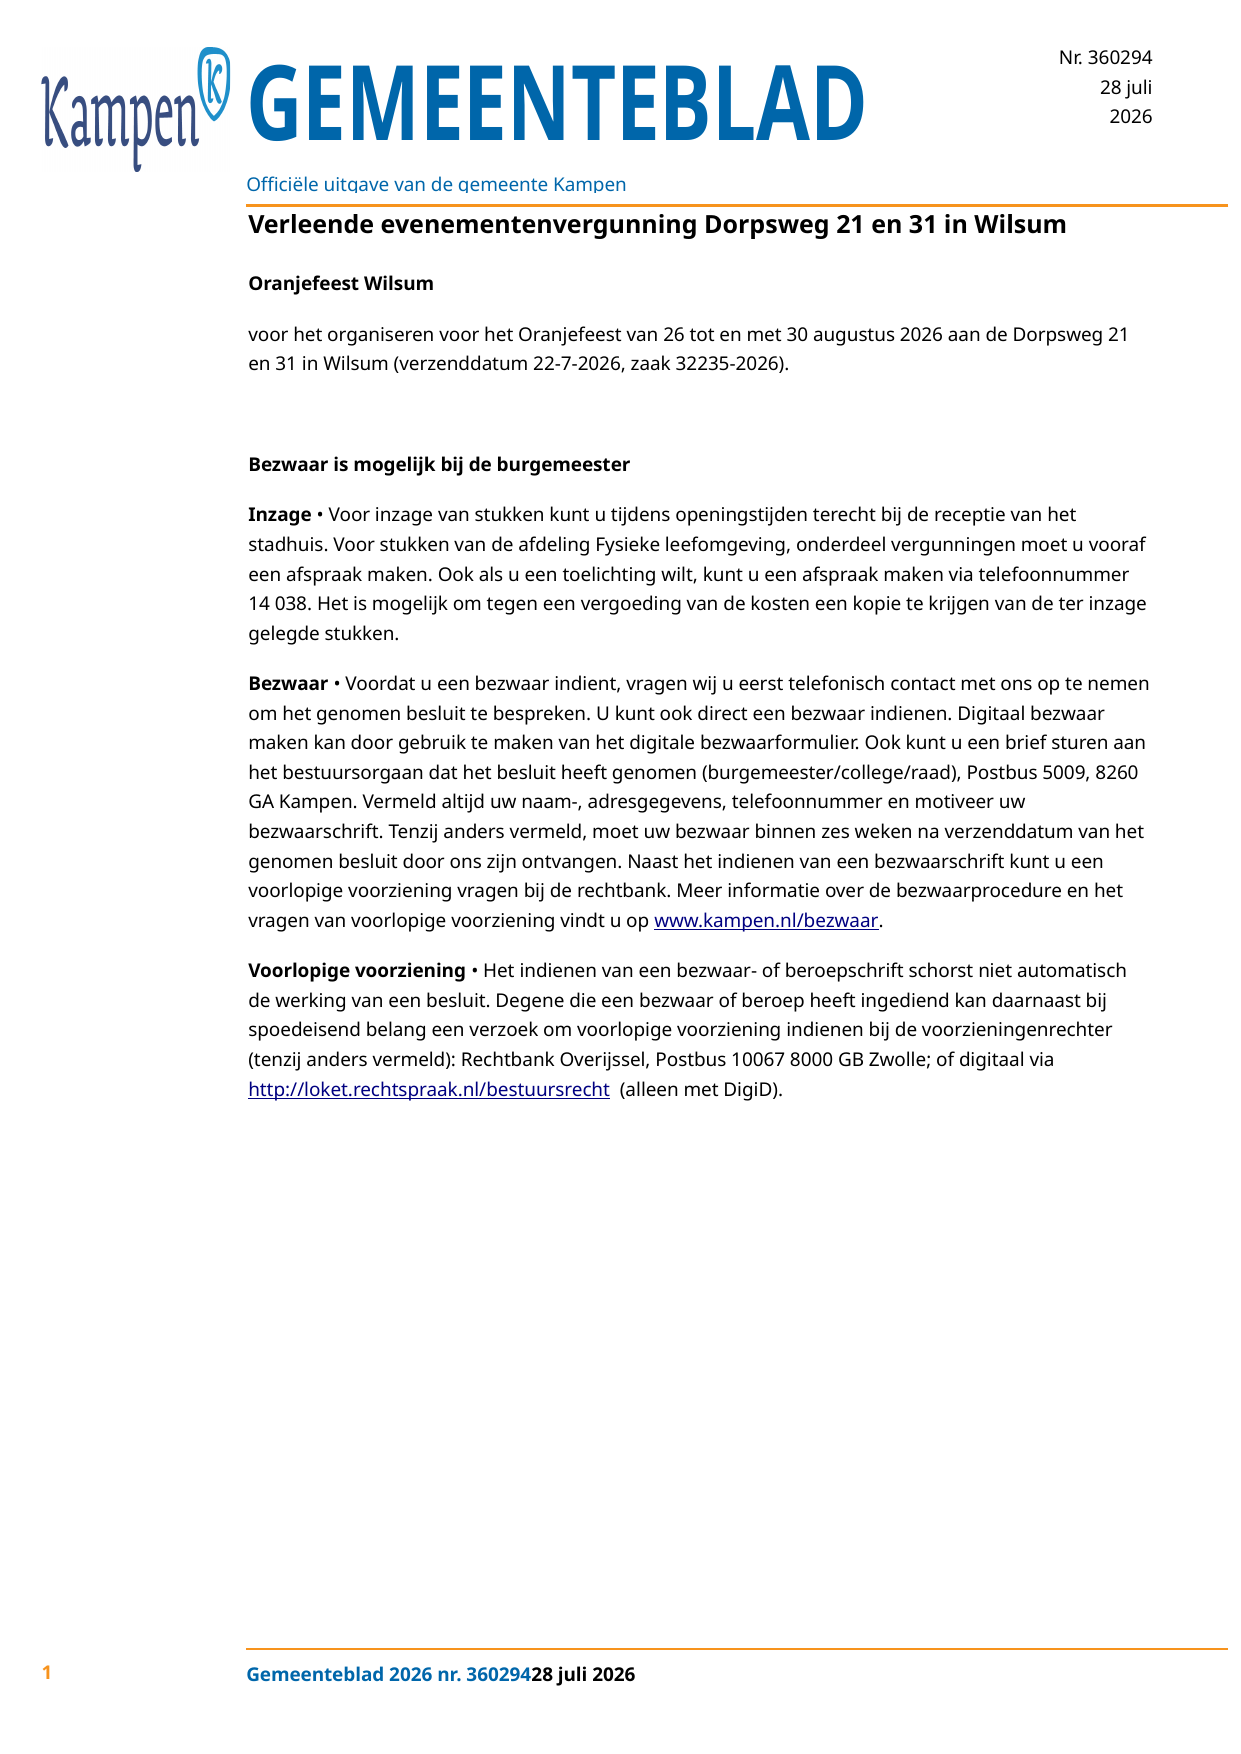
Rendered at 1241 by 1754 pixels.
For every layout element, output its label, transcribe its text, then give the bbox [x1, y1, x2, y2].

text Verleende evenementenvergunning Dorpsweg 21 en 31 in Wilsum [248, 207, 1152, 241]
text Voorlopige voorziening • Het indienen van een bezwaar- of beroepschrift schorst niet automatisch de werking van een besluit. Degene die een bezwaar of beroep heeft ingediend kan daarnaast bij spoedeisend belang een verzoek om voorlopige voorziening indienen bij de voorzieningenrechter (tenzij anders vermeld): Rechtbank Overijssel, Postbus 10067 8000 GB Zwolle; of digitaal via http://loket.rechtspraak.nl/bestuursrecht (alleen met DigiD). [248, 957, 1152, 1101]
text Oranjefeest Wilsum [248, 270, 1152, 296]
text voor het organiseren voor het Oranjefeest van 26 tot en met 30 augustus 2026 aan de Dorpsweg 21 en 31 in Wilsum (verzenddatum 22-7-2026, zaak 32235-2026). [248, 321, 1152, 376]
text Bezwaar is mogelijk bij de burgemeester [248, 451, 1152, 477]
text Bezwaar • Voordat u een bezwaar indient, vragen wij u eerst telefonisch contact met ons op te nemen om het genomen besluit te bespreken. U kunt ook direct een bezwaar indienen. Digitaal bezwaar maken kan door gebruik te maken van het digitale bezwaarformulier. Ook kunt u een brief sturen aan het bestuursorgaan dat het besluit heeft genomen (burgemeester/college/raad), Postbus 5009, 8260 GA Kampen. Vermeld altijd uw naam-, adresgegevens, telefoonnummer en motiveer uw bezwaarschrift. Tenzij anders vermeld, moet uw bezwaar binnen zes weken na verzenddatum van het genomen besluit door ons zijn ontvangen. Naast het indienen van een bezwaarschrift kunt u een voorlopige voorziening vragen bij de rechtbank. Meer informatie over de bezwaarprocedure en het vragen van voorlopige voorziening vindt u op www.kampen.nl/bezwaar. [248, 670, 1152, 933]
text Inzage • Voor inzage van stukken kunt u tijdens openingstijden terecht bij de receptie van het stadhuis. Voor stukken van de afdeling Fysieke leefomgeving, onderdeel vergunningen moet u vooraf een afspraak maken. Ook als u een toelichting wilt, kunt u een afspraak maken via telefoonnummer 14 038. Het is mogelijk om tegen een vergoeding van de kosten een kopie te krijgen van de ter inzage gelegde stukken. [248, 502, 1152, 646]
picture [41, 47, 231, 172]
